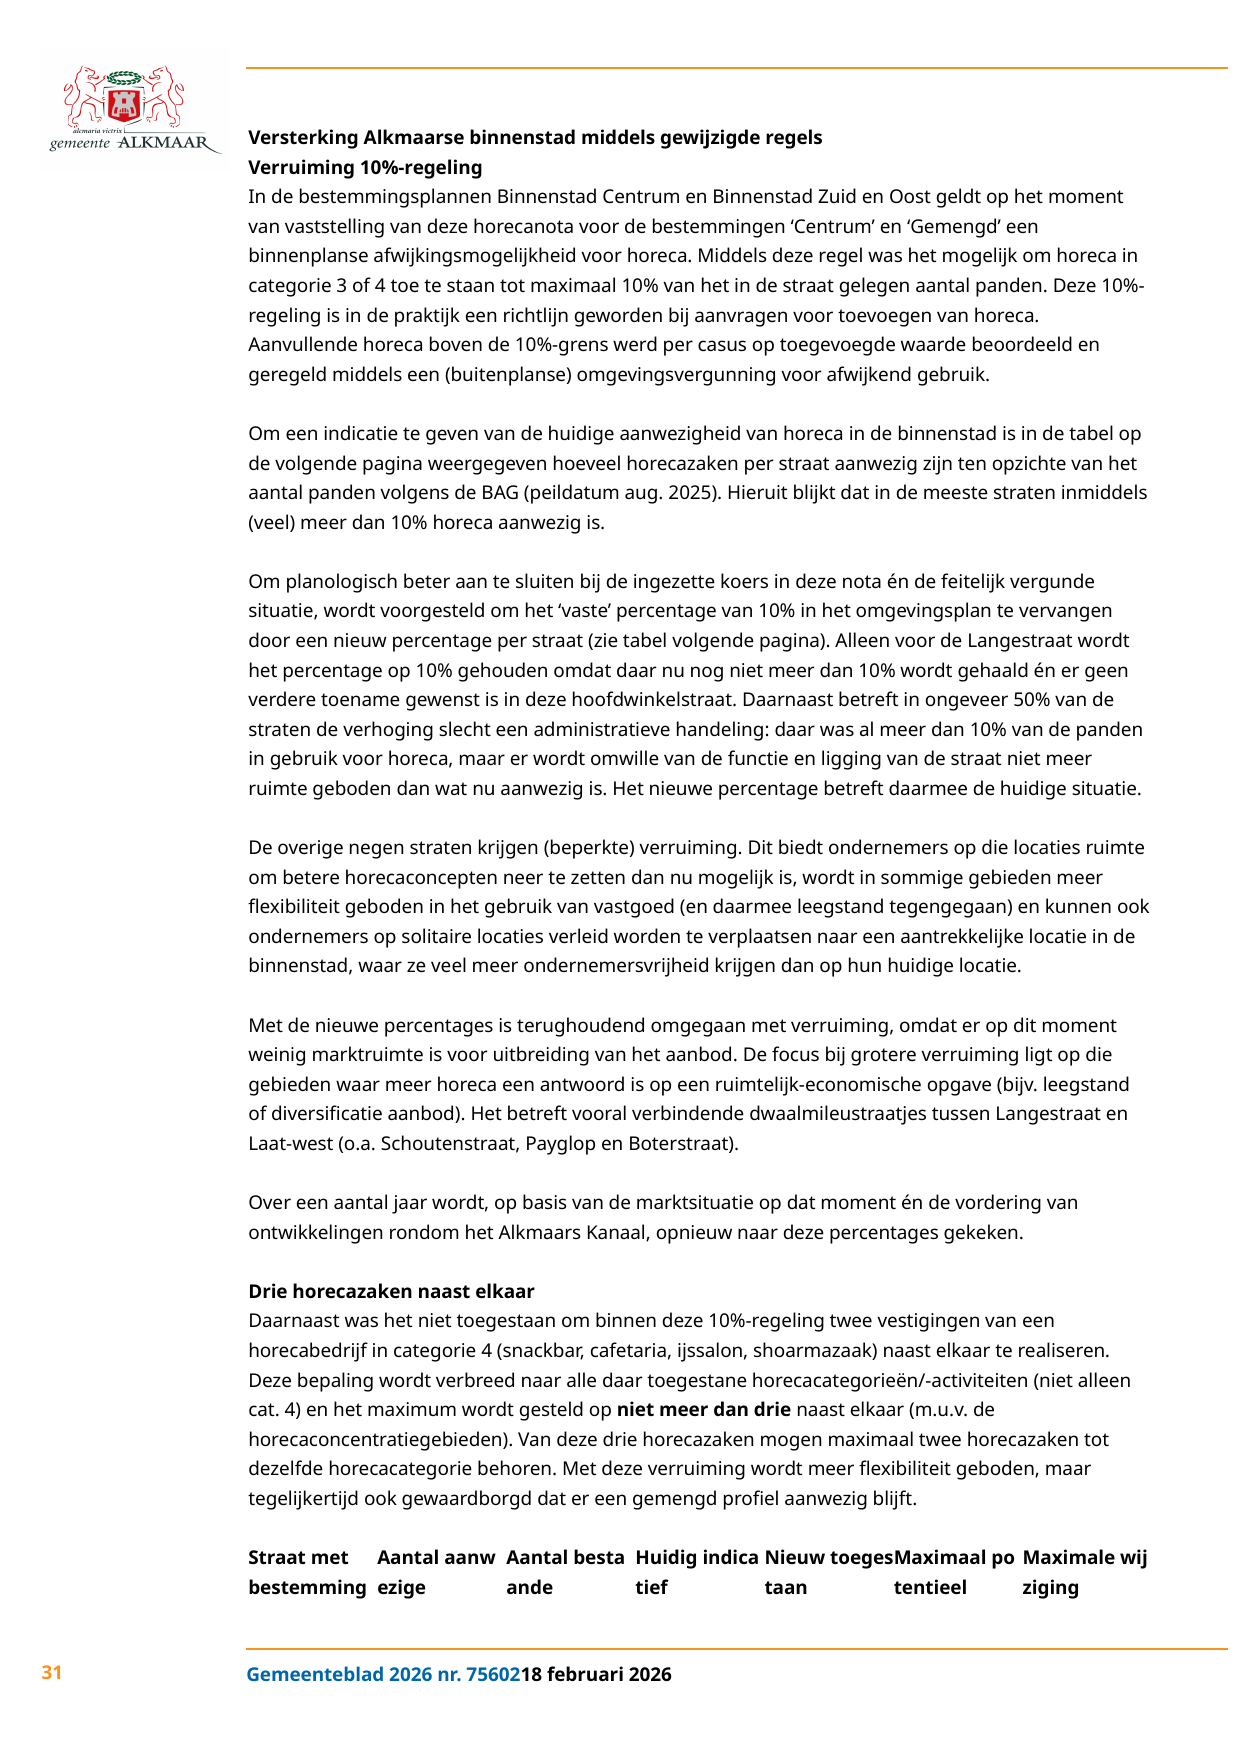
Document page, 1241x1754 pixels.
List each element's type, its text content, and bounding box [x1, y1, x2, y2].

text Met de nieuwe percentages is terughoudend omgegaan met verruiming, omdat er op dit moment weinig marktruimte is voor uitbreiding van het aanbod. De focus bij grotere verruiming ligt op die gebieden waar meer horeca een antwoord is op een ruimtelijk-economische opgave (bijv. leegstand of diversificatie aanbod). Het betreft vooral verbindende dwaalmileustraatjes tussen Langestraat en Laat-west (o.a. Schoutenstraat, Payglop en Boterstraat). [248, 1012, 1152, 1156]
table_header Huidig indicatief [635, 1545, 764, 1600]
table_header Maximale wijziging [1023, 1545, 1152, 1600]
text In de bestemmingsplannen Binnenstad Centrum en Binnenstad Zuid en Oost geldt op het moment van vaststelling van deze horecanota voor de bestemmingen ‘Centrum’ en ‘Gemengd’ een binnenplanse afwijkingsmogelijkheid voor horeca. Middels deze regel was het mogelijk om horeca in categorie 3 of 4 toe te staan tot maximaal 10% van het in de straat gelegen aantal panden. Deze 10%-regeling is in de praktijk een richtlijn geworden bij aanvragen voor toevoegen van horeca. Aanvullende horeca boven de 10%-grens werd per casus op toegevoegde waarde beoordeeld en geregeld middels een (buitenplanse) omgevingsvergunning voor afwijkend gebruik. [248, 183, 1152, 387]
table_header Straat met bestemming [248, 1545, 377, 1600]
text Verruiming 10%-regeling [248, 154, 1152, 180]
text Over een aantal jaar wordt, op basis van de marktsituatie op dat moment én de vordering van ontwikkelingen rondom het Alkmaars Kanaal, opnieuw naar deze percentages gekeken. [248, 1189, 1152, 1245]
table_header Maximaal potentieel [894, 1545, 1022, 1600]
text Om planologisch beter aan te sluiten bij de ingezette koers in deze nota én de feitelijk vergunde situatie, wordt voorgesteld om het ‘vaste’ percentage van 10% in het omgevingsplan te vervangen door een nieuw percentage per straat (zie tabel volgende pagina). Alleen voor de Langestraat wordt het percentage op 10% gehouden omdat daar nu nog niet meer dan 10% wordt gehaald én er geen verdere toename gewenst is in deze hoofdwinkelstraat. Daarnaast betreft in ongeveer 50% van de straten de verhoging slecht een administratieve handeling: daar was al meer dan 10% van de panden in gebruik voor horeca, maar er wordt omwille van de functie en ligging van de straat niet meer ruimte geboden dan wat nu aanwezig is. Het nieuwe percentage betreft daarmee de huidige situatie. [248, 568, 1152, 801]
picture [41, 47, 231, 172]
table_header Aantal bestaande [506, 1545, 635, 1600]
table_header Nieuw toegestaan [764, 1545, 893, 1600]
text De overige negen straten krijgen (beperkte) verruiming. Dit biedt ondernemers op die locaties ruimte om betere horecaconcepten neer te zetten dan nu mogelijk is, wordt in sommige gebieden meer flexibiliteit geboden in het gebruik van vastgoed (en daarmee leegstand tegengegaan) en kunnen ook ondernemers op solitaire locaties verleid worden te verplaatsen naar een aantrekkelijke locatie in de binnenstad, waar ze veel meer ondernemersvrijheid krijgen dan op hun huidige locatie. [248, 834, 1152, 978]
text Daarnaast was het niet toegestaan om binnen deze 10%-regeling twee vestigingen van een horecabedrijf in categorie 4 (snackbar, cafetaria, ijssalon, shoarmazaak) naast elkaar te realiseren. Deze bepaling wordt verbreed naar alle daar toegestane horecacategorieën/-activiteiten (niet alleen cat. 4) en het maximum wordt gesteld op niet meer dan drie naast elkaar (m.u.v. de horecaconcentratiegebieden). Van deze drie horecazaken mogen maximaal twee horecazaken tot dezelfde horecacategorie behoren. Met deze verruiming wordt meer flexibiliteit geboden, maar tegelijkertijd ook gewaardborgd dat er een gemengd profiel aanwezig blijft. [248, 1308, 1152, 1511]
text Om een indicatie te geven van de huidige aanwezigheid van horeca in de binnenstad is in de tabel op de volgende pagina weergegeven hoeveel horecazaken per straat aanwezig zijn ten opzichte van het aantal panden volgens de BAG (peildatum aug. 2025). Hieruit blijkt dat in de meeste straten inmiddels (veel) meer dan 10% horeca aanwezig is. [248, 420, 1152, 535]
table_header Aantal aanwezige [377, 1545, 506, 1600]
text Versterking Alkmaarse binnenstad middels gewijzigde regels [248, 124, 1152, 150]
text Drie horecazaken naast elkaar [248, 1278, 1152, 1304]
